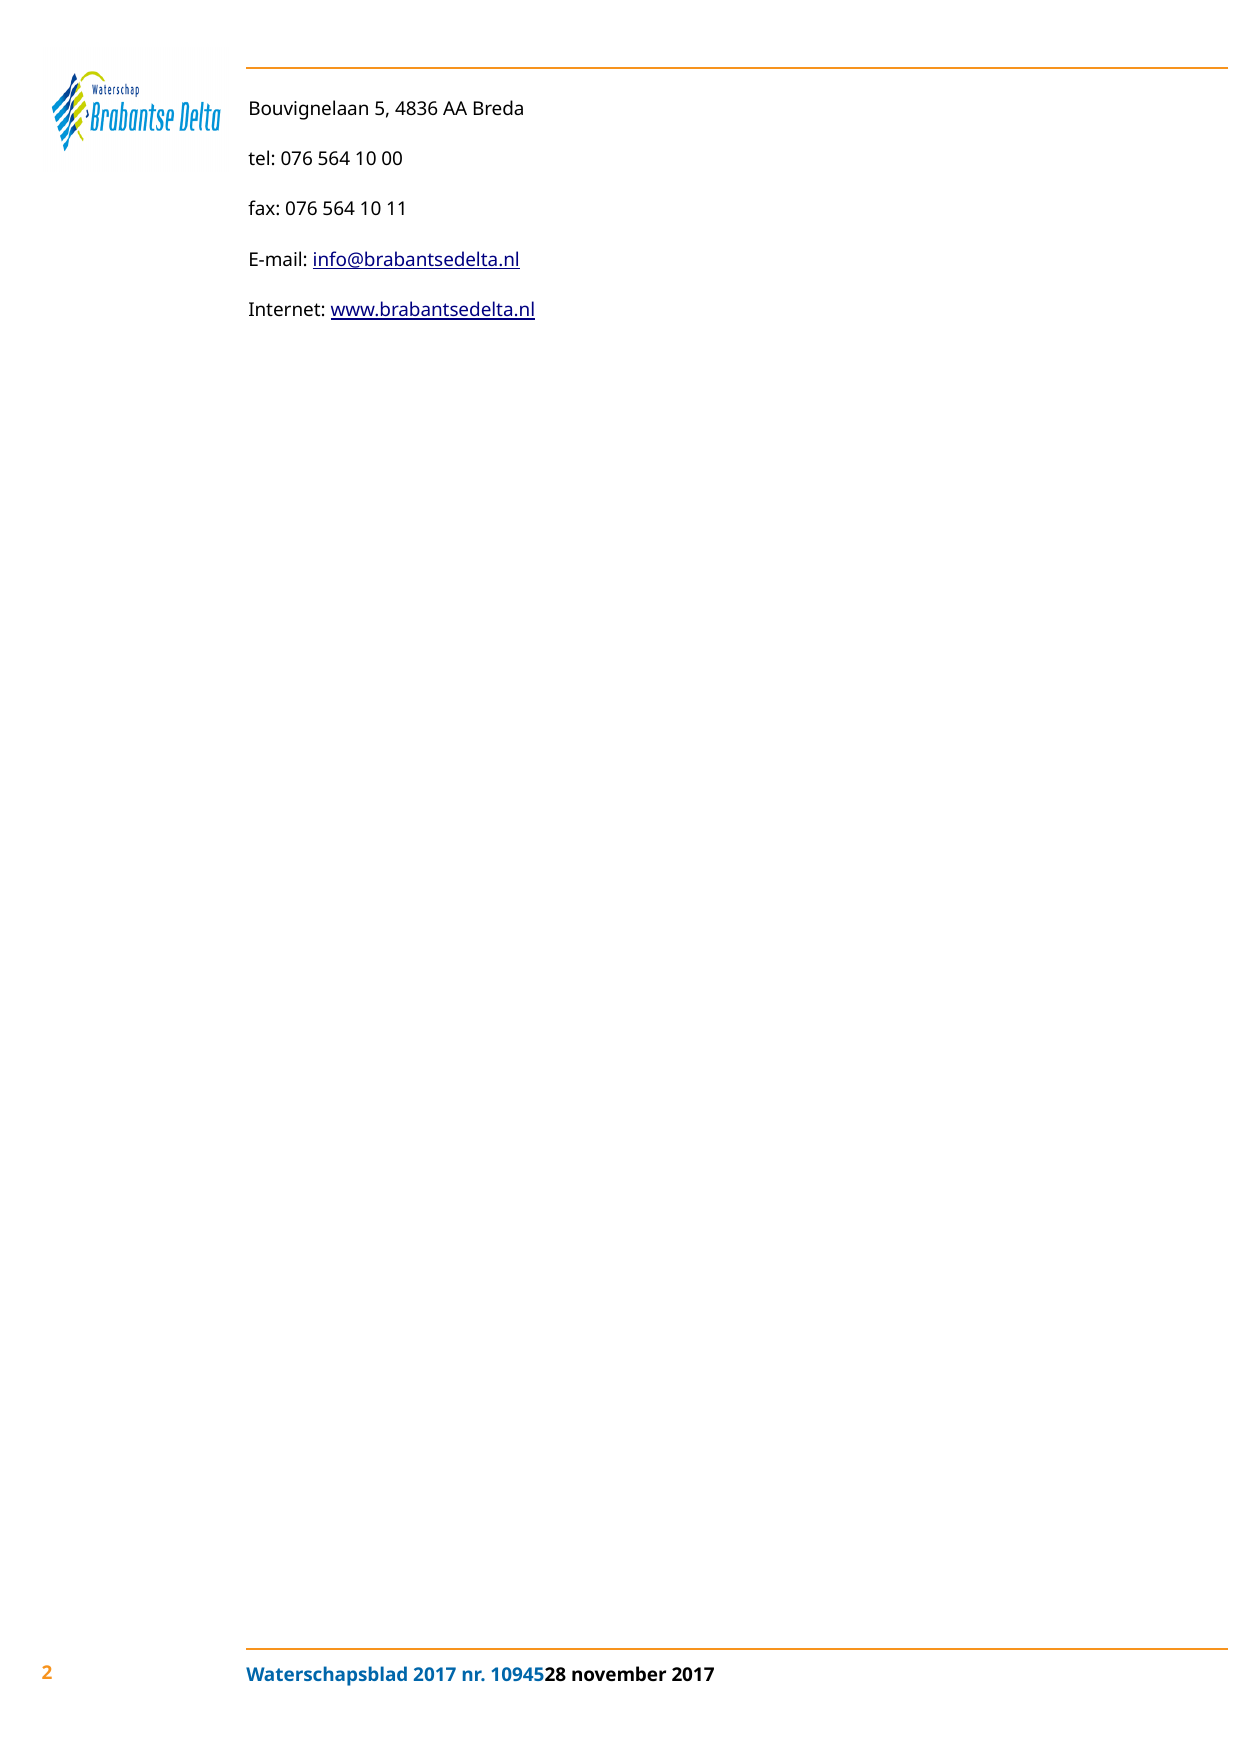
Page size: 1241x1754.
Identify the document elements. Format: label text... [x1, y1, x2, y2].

text E-mail: info@brabantsedelta.nl [248, 246, 1152, 272]
text fax: 076 564 10 11 [248, 196, 1152, 221]
text Internet: www.brabantsedelta.nl [248, 296, 1152, 322]
picture [41, 47, 231, 172]
text tel: 076 564 10 00 [248, 145, 1152, 171]
text Bouvignelaan 5, 4836 AA Breda [248, 95, 1152, 121]
